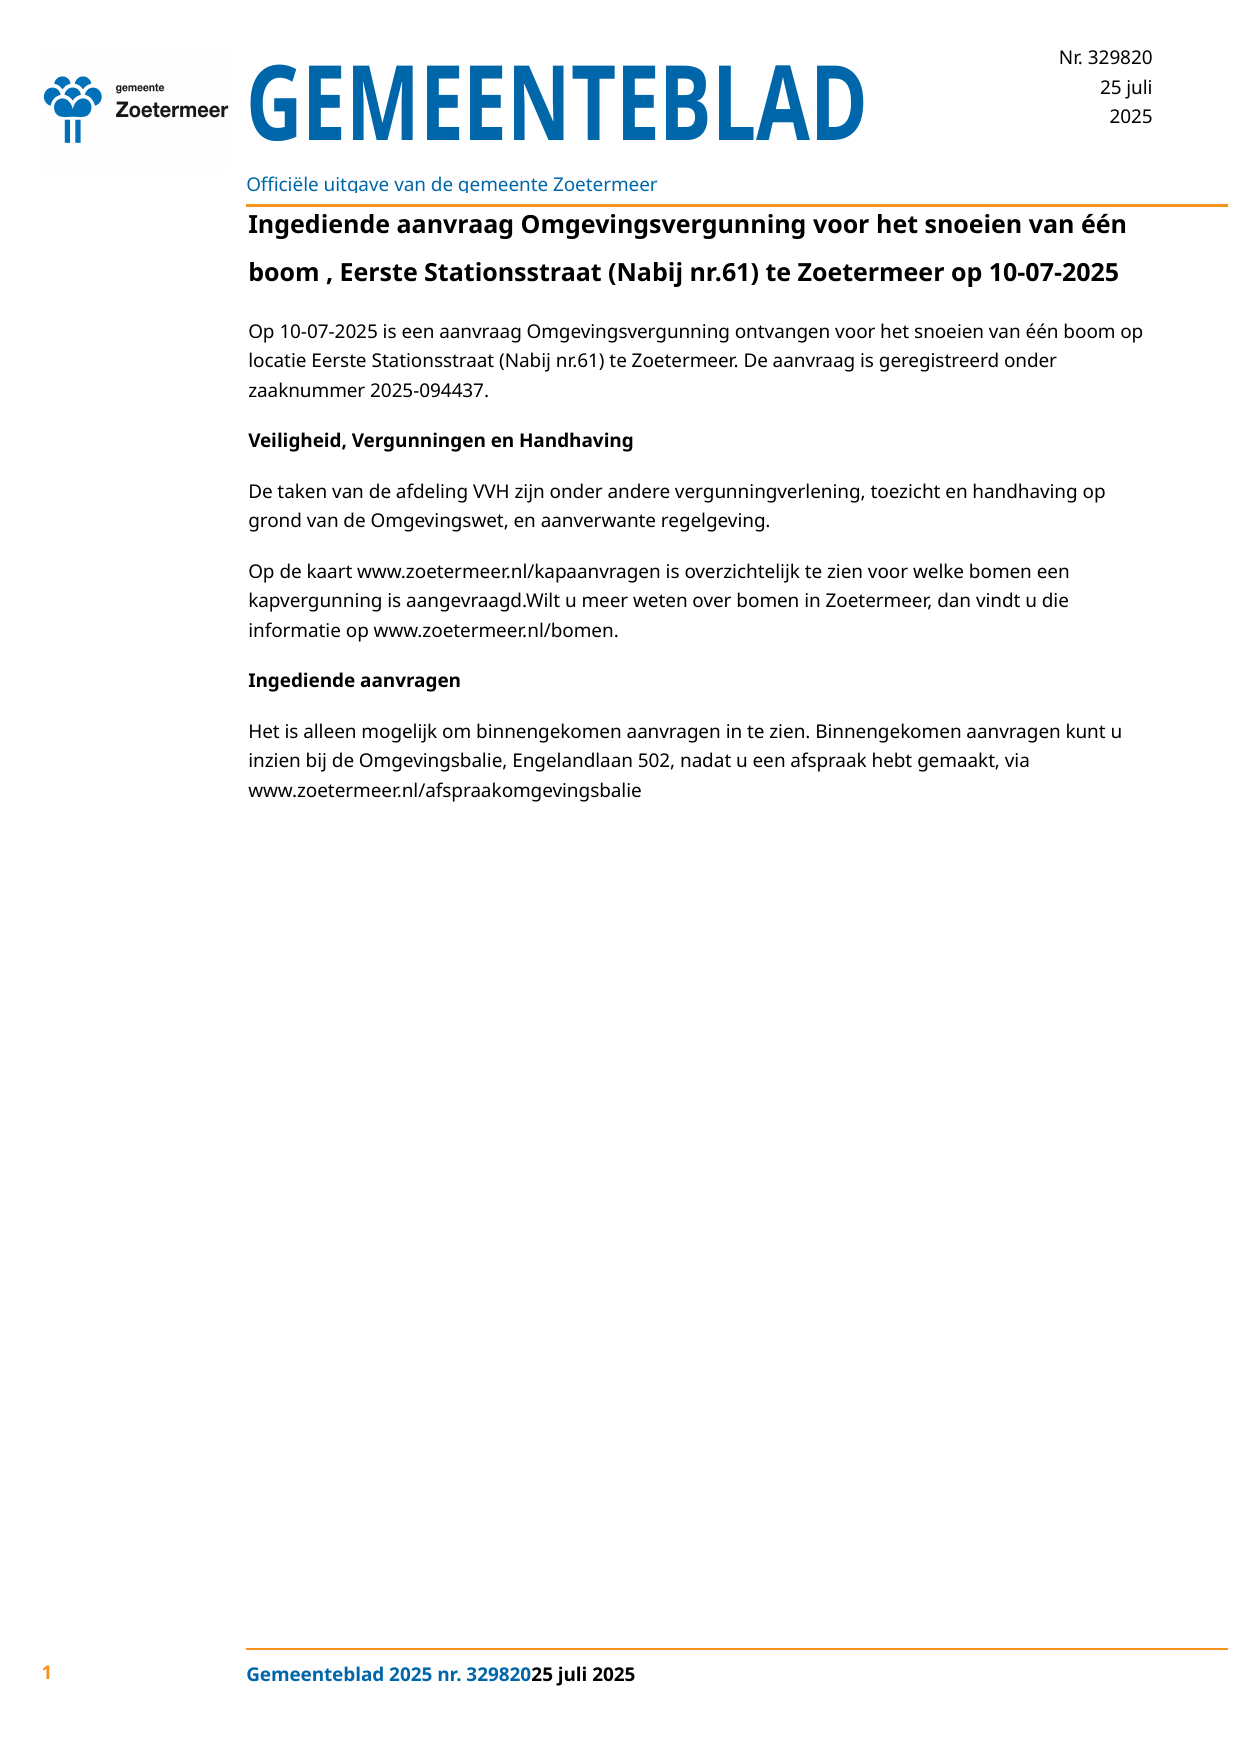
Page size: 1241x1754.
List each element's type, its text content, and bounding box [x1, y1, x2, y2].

text Veiligheid, Vergunningen en Handhaving [248, 427, 1152, 453]
text De taken van de afdeling VVH zijn onder andere vergunningverlening, toezicht en handhaving op grond van de Omgevingswet, en aanverwante regelgeving. [248, 478, 1152, 533]
text Ingediende aanvraag Omgevingsvergunning voor het snoeien van één boom , Eerste Stationsstraat (Nabij nr.61) te Zoetermeer op 10-07-2025 [248, 207, 1152, 288]
text Het is alleen mogelijk om binnengekomen aanvragen in te zien. Binnengekomen aanvragen kunt u inzien bij de Omgevingsbalie, Engelandlaan 502, nadat u een afspraak hebt gemaakt, via www.zoetermeer.nl/afspraakomgevingsbalie [248, 718, 1152, 803]
text Op de kaart www.zoetermeer.nl/kapaanvragen is overzichtelijk te zien voor welke bomen een kapvergunning is aangevraagd.Wilt u meer weten over bomen in Zoetermeer, dan vindt u die informatie op www.zoetermeer.nl/bomen. [248, 558, 1152, 643]
picture [41, 47, 231, 172]
text Op 10-07-2025 is een aanvraag Omgevingsvergunning ontvangen voor het snoeien van één boom op locatie Eerste Stationsstraat (Nabij nr.61) te Zoetermeer. De aanvraag is geregistreerd onder zaaknummer 2025-094437. [248, 318, 1152, 403]
text Ingediende aanvragen [248, 667, 1152, 693]
